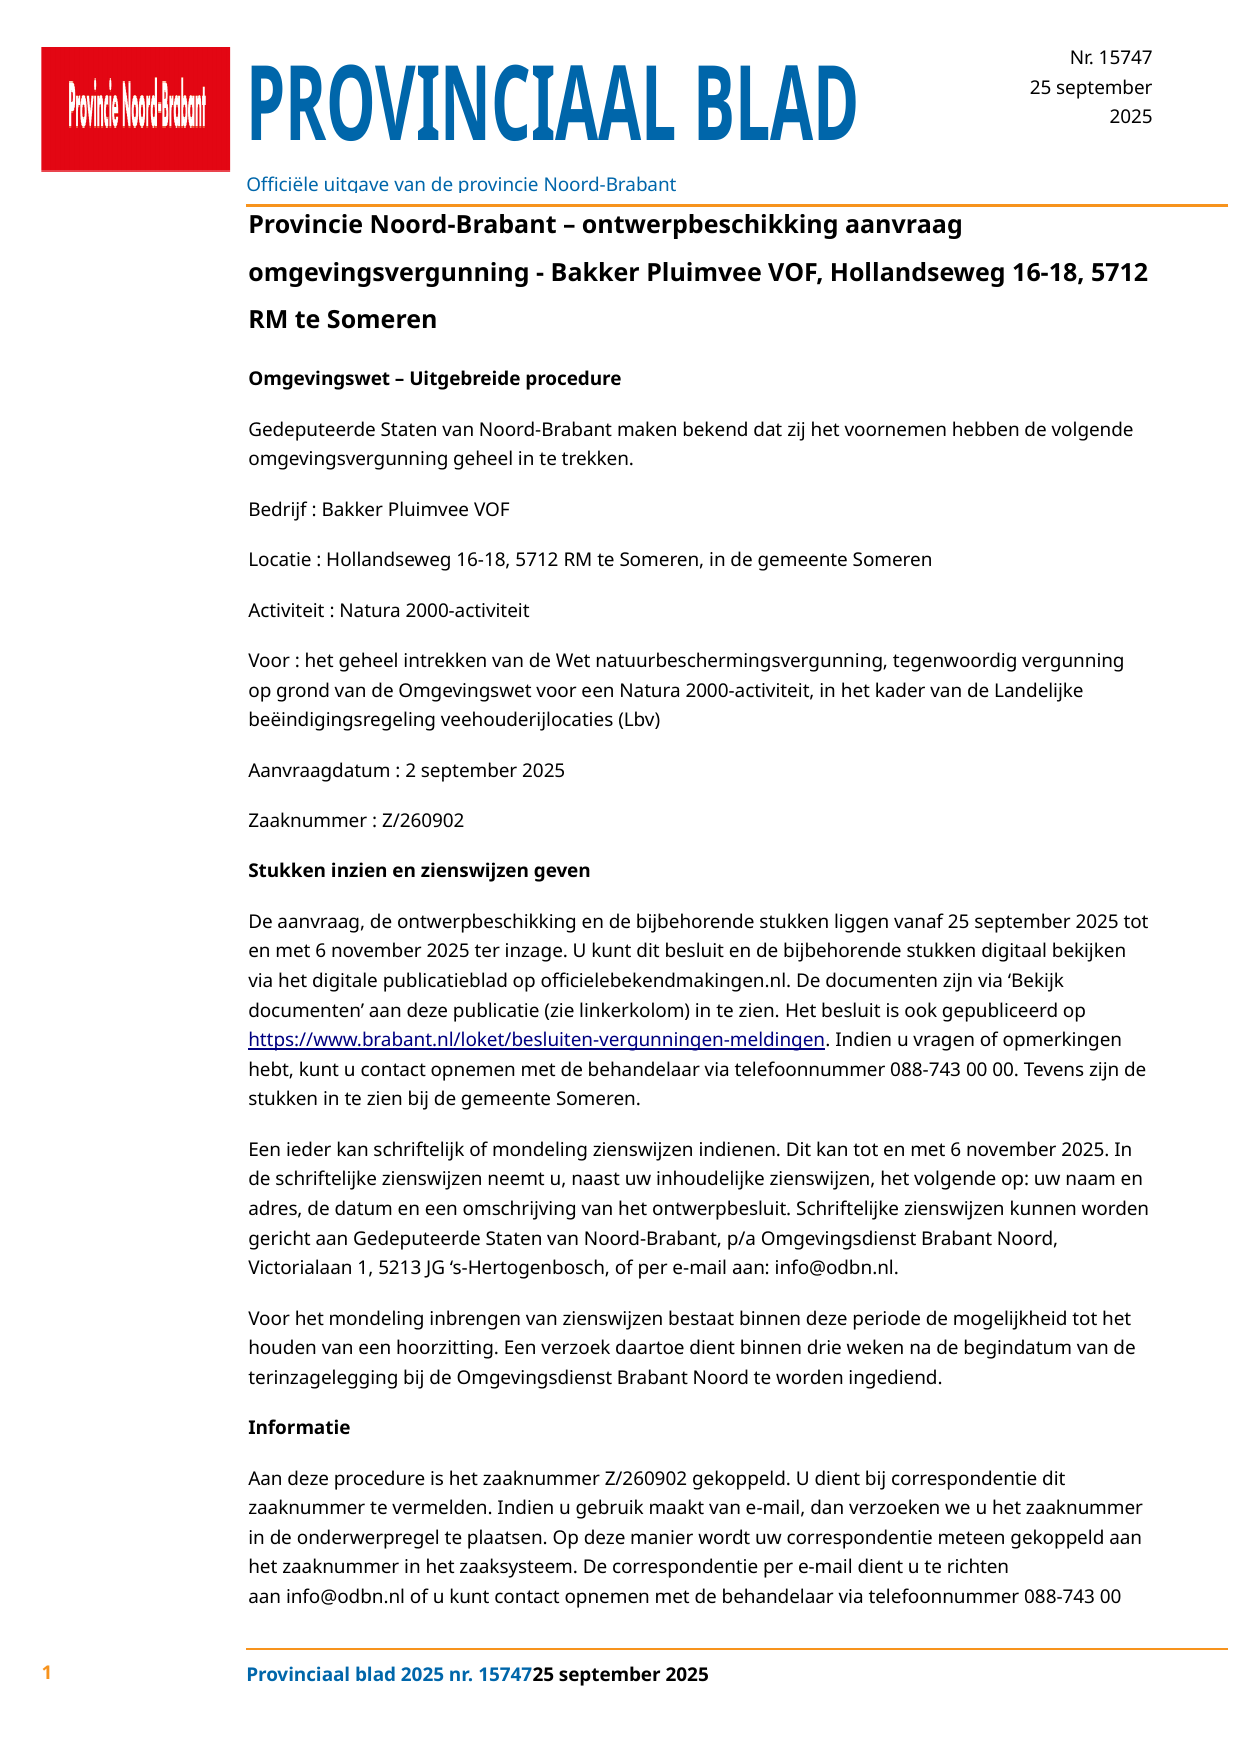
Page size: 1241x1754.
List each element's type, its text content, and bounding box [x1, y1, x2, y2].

text Stukken inzien en zienswijzen geven [248, 858, 1152, 883]
text Aanvraagdatum : 2 september 2025 [248, 757, 1152, 782]
text Aan deze procedure is het zaaknummer Z/260902 gekoppeld. U dient bij correspondentie dit zaaknummer te vermelden. Indien u gebruik maakt van e-mail, dan verzoeken we u het zaaknummer in de onderwerpregel te plaatsen. Op deze manier wordt uw correspondentie meteen gekoppeld aan het zaaknummer in het zaaksysteem. De correspondentie per e-mail dient u te richten aan info@odbn.nl of u kunt contact opnemen met de behandelaar via telefoonnummer 088-743 00 [248, 1465, 1152, 1609]
text Omgevingswet – Uitgebreide procedure [248, 366, 1152, 391]
text De aanvraag, de ontwerpbeschikking en de bijbehorende stukken liggen vanaf 25 september 2025 tot en met 6 november 2025 ter inzage. U kunt dit besluit en de bijbehorende stukken digitaal bekijken via het digitale publicatieblad op officielebekendmakingen.nl. De documenten zijn via ‘Bekijk documenten’ aan deze publicatie (zie linkerkolom) in te zien. Het besluit is ook gepubliceerd op https://www.brabant.nl/loket/besluiten-vergunningen-meldingen. Indien u vragen of opmerkingen hebt, kunt u contact opnemen met de behandelaar via telefoonnummer 088-743 00 00. Tevens zijn de stukken in te zien bij de gemeente Someren. [248, 908, 1152, 1111]
text Zaaknummer : Z/260902 [248, 807, 1152, 833]
text Gedeputeerde Staten van Noord-Brabant maken bekend dat zij het voornemen hebben de volgende omgevingsvergunning geheel in te trekken. [248, 416, 1152, 471]
text Een ieder kan schriftelijk of mondeling zienswijzen indienen. Dit kan tot en met 6 november 2025. In de schriftelijke zienswijzen neemt u, naast uw inhoudelijke zienswijzen, het volgende op: uw naam en adres, de datum en een omschrijving van het ontwerpbesluit. Schriftelijke zienswijzen kunnen worden gericht aan Gedeputeerde Staten van Noord-Brabant, p/a Omgevingsdienst Brabant Noord, Victorialaan 1, 5213 JG ‘s-Hertogenbosch, of per e-mail aan: info@odbn.nl. [248, 1136, 1152, 1280]
text Bedrijf : Bakker Pluimvee VOF [248, 496, 1152, 522]
text Activiteit : Natura 2000-activiteit [248, 597, 1152, 622]
picture [41, 47, 231, 172]
text Voor het mondeling inbrengen van zienswijzen bestaat binnen deze periode de mogelijkheid tot het houden van een hoorzitting. Een verzoek daartoe dient binnen drie weken na de begindatum van de terinzagelegging bij de Omgevingsdienst Brabant Noord te worden ingediend. [248, 1305, 1152, 1389]
text Informatie [248, 1414, 1152, 1440]
text Provincie Noord-Brabant – ontwerpbeschikking aanvraag omgevingsvergunning - Bakker Pluimvee VOF, Hollandseweg 16-18, 5712 RM te Someren [248, 207, 1152, 336]
text Locatie : Hollandseweg 16-18, 5712 RM te Someren, in de gemeente Someren [248, 546, 1152, 572]
text Voor : het geheel intrekken van de Wet natuurbeschermingsvergunning, tegenwoordig vergunning op grond van de Omgevingswet voor een Natura 2000-activiteit, in het kader van de Landelijke beëindigingsregeling veehouderijlocaties (Lbv) [248, 647, 1152, 732]
